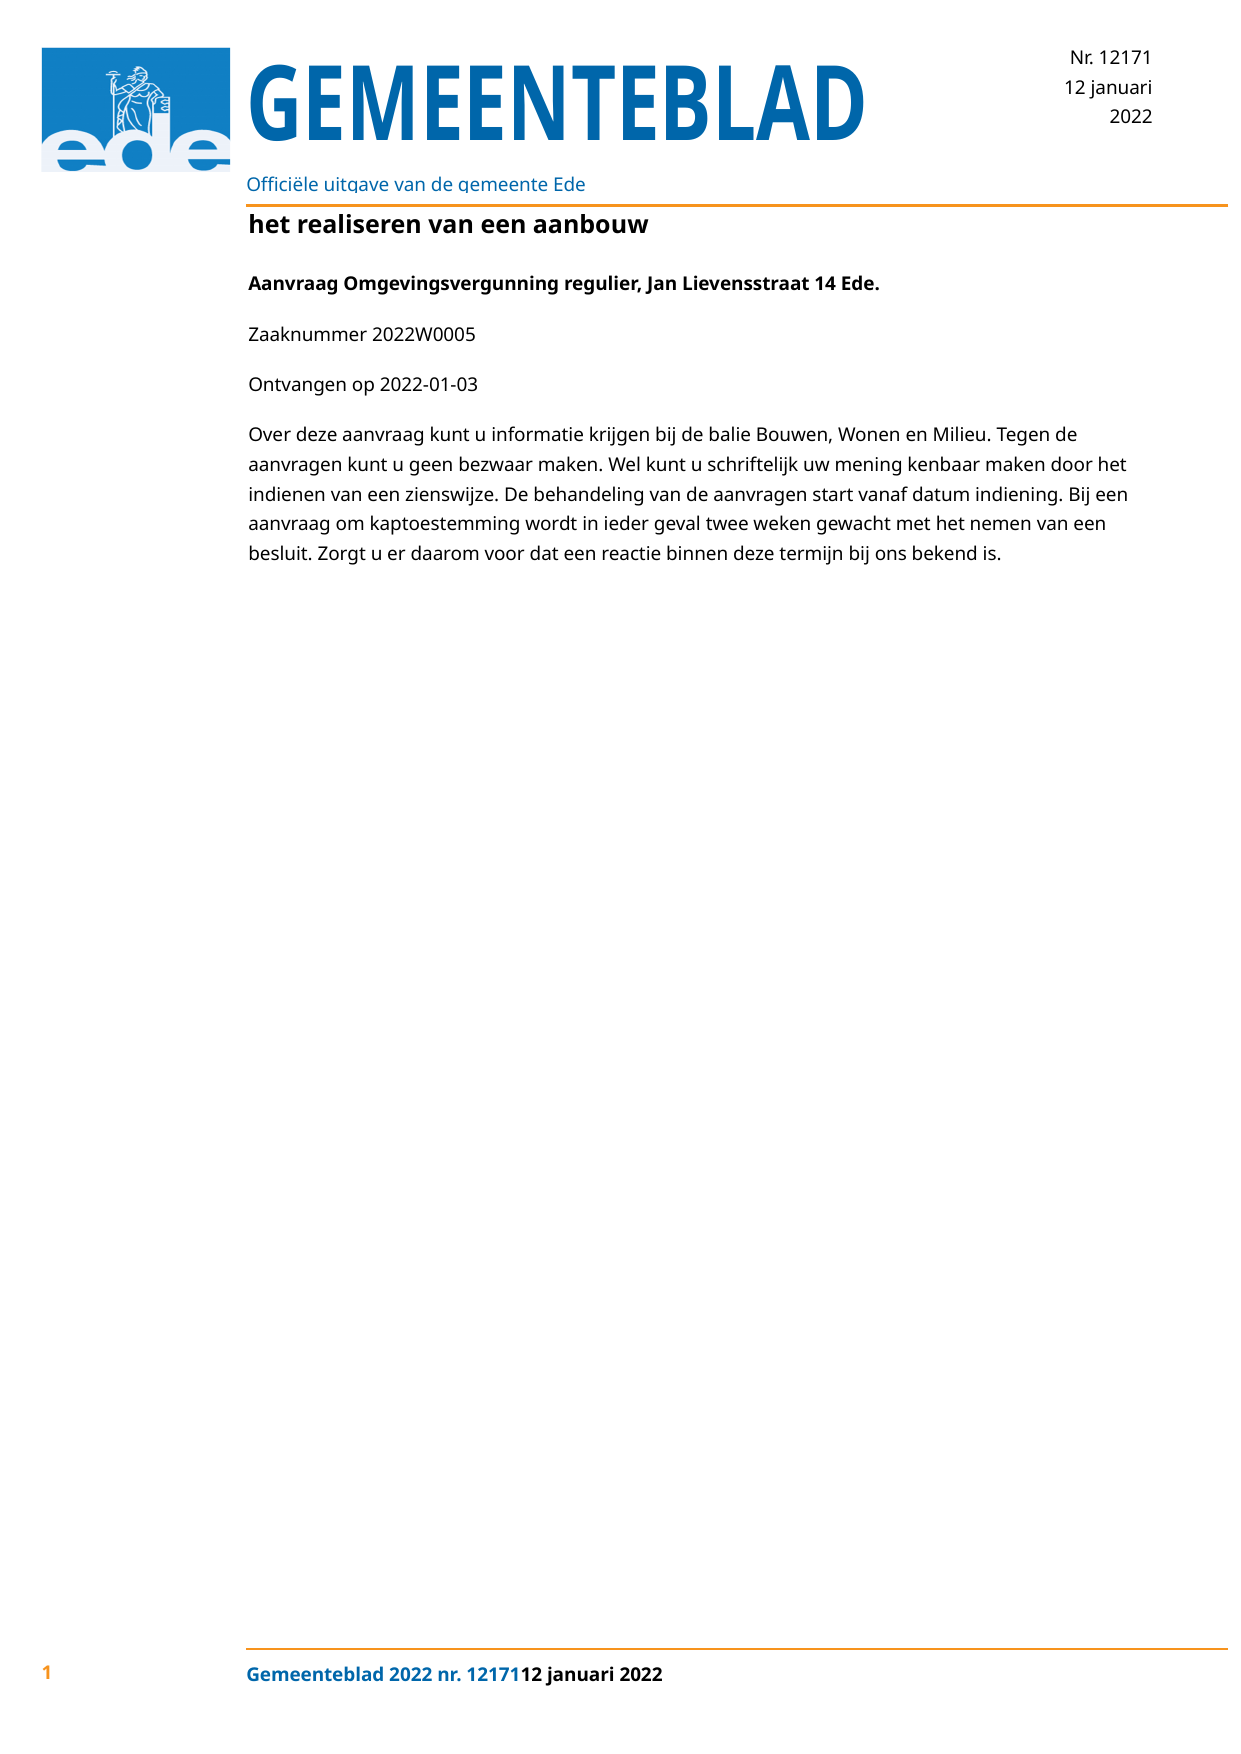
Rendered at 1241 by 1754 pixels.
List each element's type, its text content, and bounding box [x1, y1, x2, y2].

text Zaaknummer 2022W0005 [248, 321, 1152, 346]
text Over deze aanvraag kunt u informatie krijgen bij de balie Bouwen, Wonen en Milieu. Tegen de aanvragen kunt u geen bezwaar maken. Wel kunt u schriftelijk uw mening kenbaar maken door het indienen van een zienswijze. De behandeling van de aanvragen start vanaf datum indiening. Bij een aanvraag om kaptoestemming wordt in ieder geval twee weken gewacht met het nemen van een besluit. Zorgt u er daarom voor dat een reactie binnen deze termijn bij ons bekend is. [248, 422, 1152, 566]
text Aanvraag Omgevingsvergunning regulier, Jan Lievensstraat 14 Ede. [248, 270, 1152, 296]
text Ontvangen op 2022-01-03 [248, 371, 1152, 397]
text het realiseren van een aanbouw [248, 207, 1152, 241]
picture [41, 47, 231, 172]
